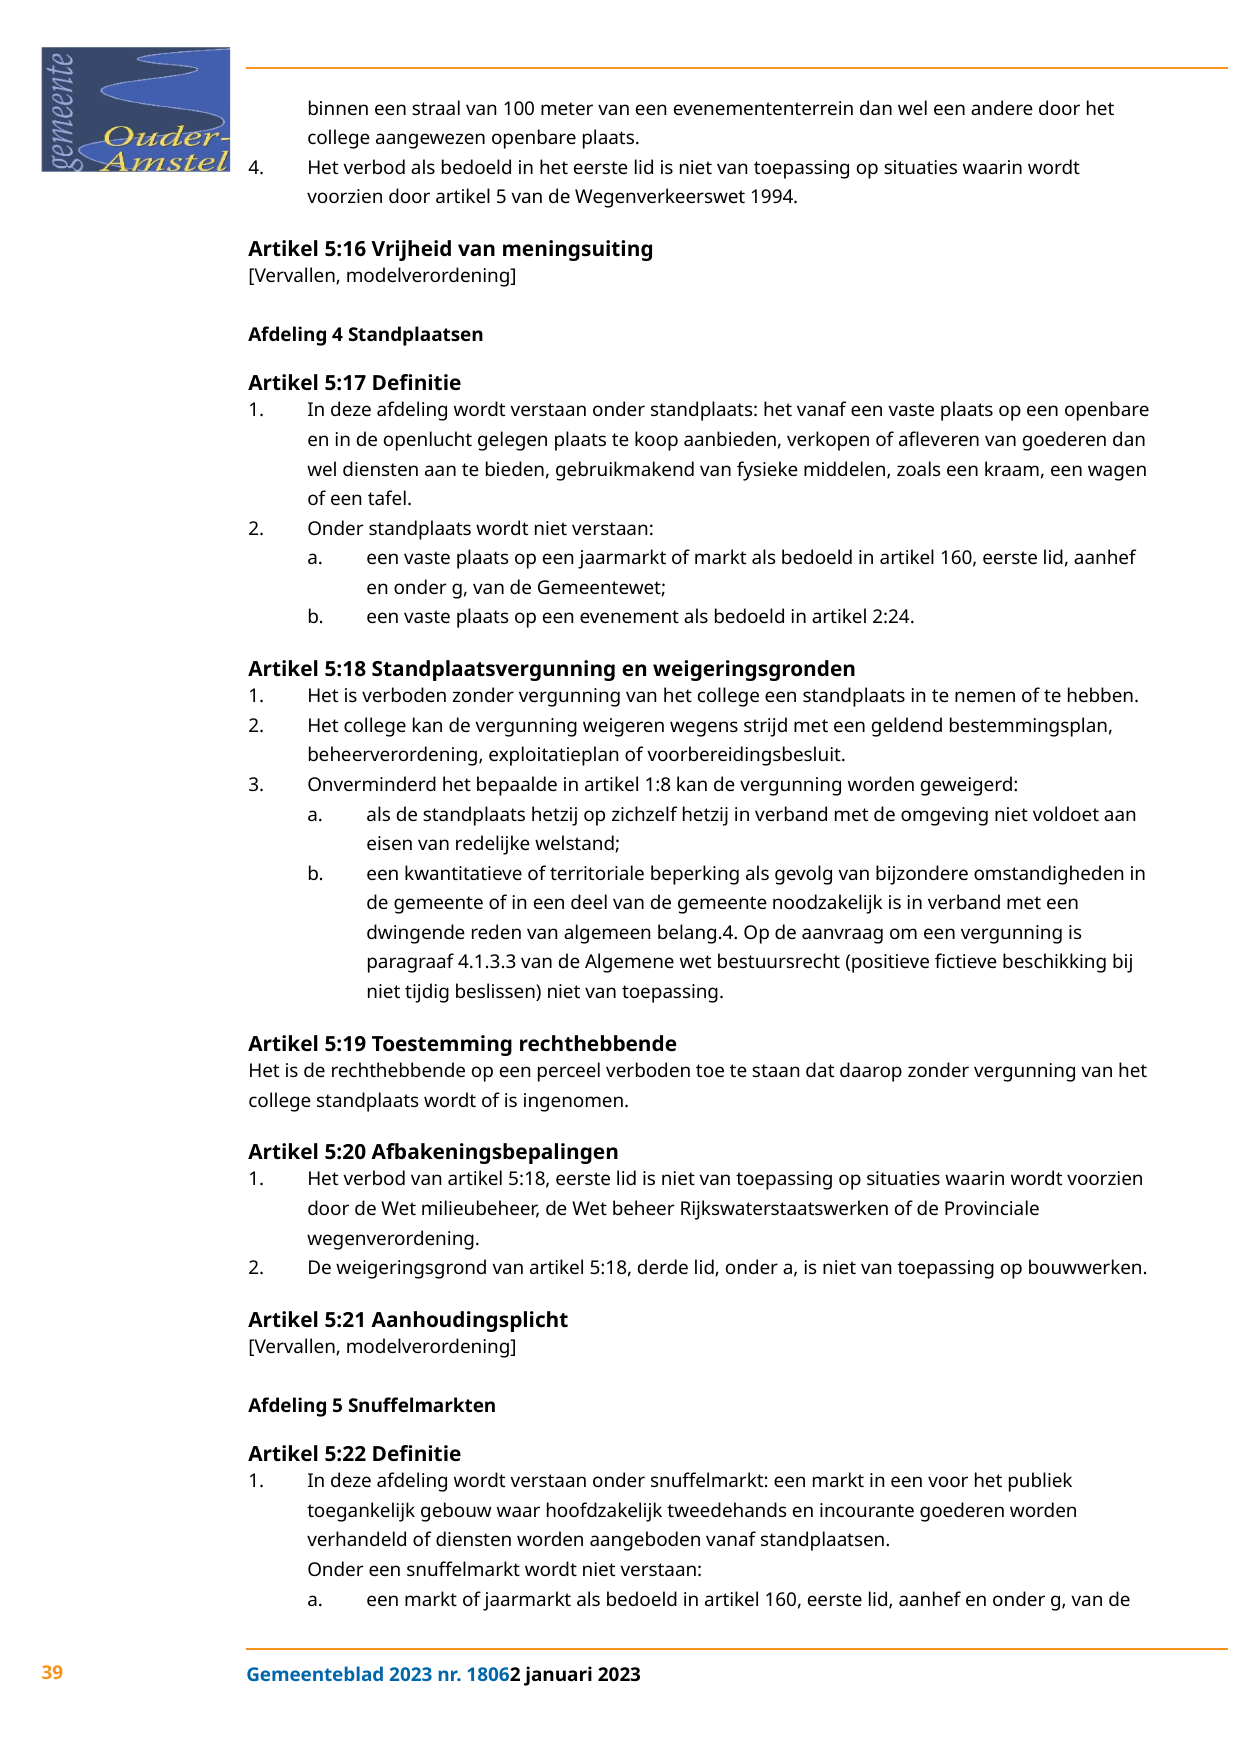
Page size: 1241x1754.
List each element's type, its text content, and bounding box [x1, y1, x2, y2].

list Het verbod van artikel 5:18, eerste lid is niet van toepassing op situaties waarin wordt voorzien door de Wet milieubeheer, de Wet beheer Rijkswaterstaatswerken of de Provinciale wegenverordening. [248, 1166, 1152, 1251]
text Artikel 5:16 Vrijheid van meningsuiting [248, 234, 1152, 262]
picture [41, 47, 231, 172]
list een markt of jaarmarkt als bedoeld in artikel 160, eerste lid, aanhef en onder g, van de [307, 1586, 1152, 1611]
list een kwantitatieve of territoriale beperking als gevolg van bijzondere omstandigheden in de gemeente of in een deel van de gemeente noodzakelijk is in verband met een dwingende reden van algemeen belang.4. Op de aanvraag om een vergunning is paragraaf 4.1.3.3 van de Algemene wet bestuursrecht (positieve fictieve beschikking bij niet tijdig beslissen) niet van toepassing. [307, 860, 1152, 1004]
list In deze afdeling wordt verstaan onder standplaats: het vanaf een vaste plaats op een openbare en in de openlucht gelegen plaats te koop aanbieden, verkopen of afleveren van goederen dan wel diensten aan te bieden, gebruikmakend van fysieke middelen, zoals een kraam, een wagen of een tafel. [248, 397, 1152, 511]
list De weigeringsgrond van artikel 5:18, derde lid, onder a, is niet van toepassing op bouwwerken. [248, 1254, 1152, 1280]
list Onder een snuffelmarkt wordt niet verstaan: [248, 1556, 1152, 1582]
list als de standplaats hetzij op zichzelf hetzij in verband met de omgeving niet voldoet aan eisen van redelijke welstand; [307, 801, 1152, 856]
list Het is verboden zonder vergunning van het college een standplaats in te nemen of te hebben. [248, 682, 1152, 708]
text Artikel 5:22 Definitie [248, 1439, 1152, 1467]
text Artikel 5:19 Toestemming rechthebbende [248, 1029, 1152, 1057]
text Afdeling 4 Standplaatsen [248, 322, 1152, 347]
list Onverminderd het bepaalde in artikel 1:8 kan de vergunning worden geweigerd: [248, 771, 1152, 797]
list Het verbod als bedoeld in het eerste lid is niet van toepassing op situaties waarin wordt voorzien door artikel 5 van de Wegenverkeerswet 1994. [248, 154, 1152, 209]
list een vaste plaats op een evenement als bedoeld in artikel 2:24. [307, 604, 1152, 629]
list een vaste plaats op een jaarmarkt of markt als bedoeld in artikel 160, eerste lid, aanhef en onder g, van de Gemeentewet; [307, 544, 1152, 600]
text Artikel 5:20 Afbakeningsbepalingen [248, 1137, 1152, 1166]
text Artikel 5:18 Standplaatsvergunning en weigeringsgronden [248, 654, 1152, 682]
text Het is de rechthebbende op een perceel verboden toe te staan dat daarop zonder vergunning van het college standplaats wordt of is ingenomen. [248, 1057, 1152, 1112]
text Afdeling 5 Snuffelmarkten [248, 1392, 1152, 1418]
text Artikel 5:21 Aanhoudingsplicht [248, 1305, 1152, 1333]
list Het college kan de vergunning weigeren wegens strijd met een geldend bestemmingsplan, beheerverordening, exploitatieplan of voorbereidingsbesluit. [248, 712, 1152, 767]
list In deze afdeling wordt verstaan onder snuffelmarkt: een markt in een voor het publiek toegankelijk gebouw waar hoofdzakelijk tweedehands en incourante goederen worden verhandeld of diensten worden aangeboden vanaf standplaatsen. [248, 1467, 1152, 1552]
list binnen een straal van 100 meter van een evenemententerrein dan wel een andere door het college aangewezen openbare plaats. [248, 95, 1152, 150]
text [Vervallen, modelverordening] [248, 262, 1152, 288]
list Onder standplaats wordt niet verstaan: [248, 515, 1152, 541]
text [Vervallen, modelverordening] [248, 1333, 1152, 1359]
text Artikel 5:17 Definitie [248, 368, 1152, 397]
